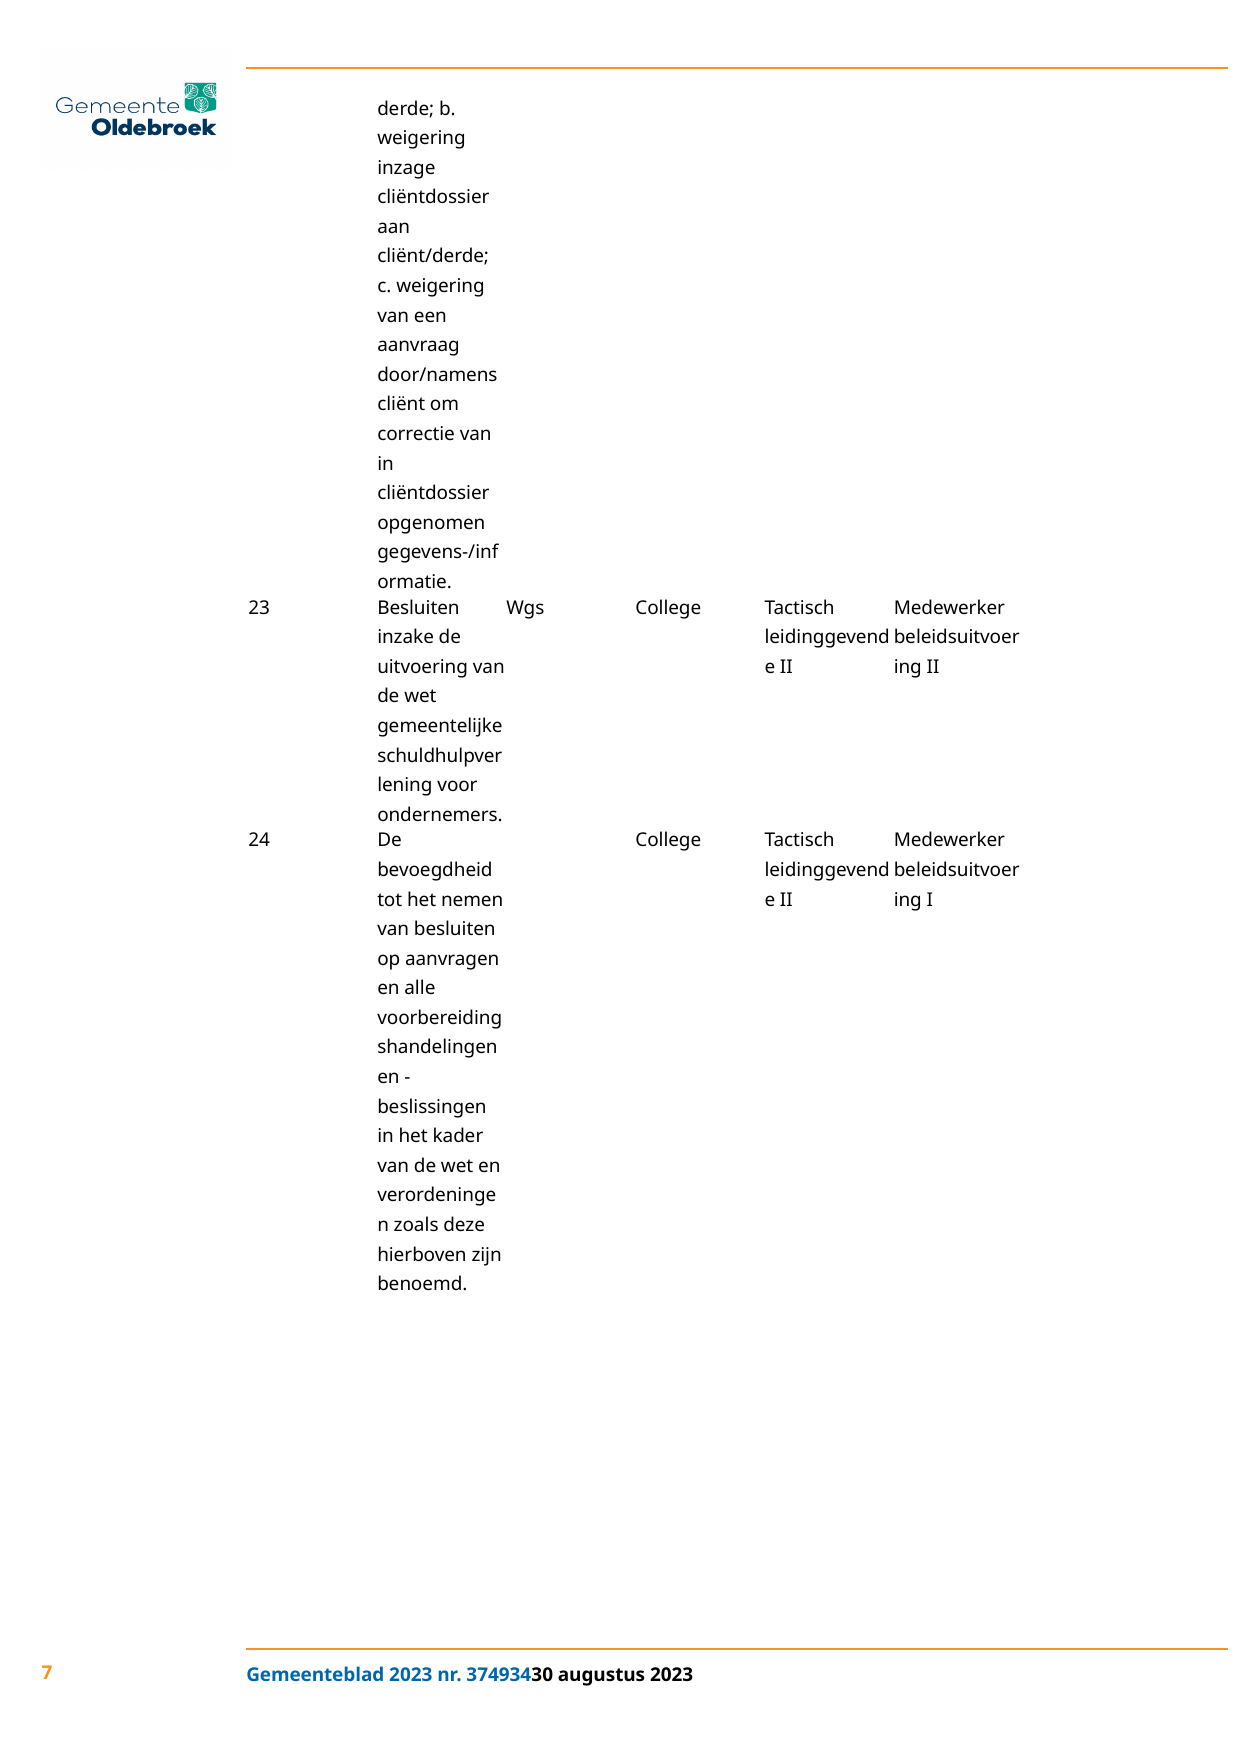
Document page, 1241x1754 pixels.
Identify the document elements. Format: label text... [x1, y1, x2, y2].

table_cell Medewerker beleidsuitvoering II [894, 594, 1022, 827]
table_cell [1023, 594, 1152, 827]
table_cell 23 [248, 594, 377, 827]
table_cell Medewerker beleidsuitvoering I [894, 827, 1022, 1296]
table_cell College [635, 594, 764, 827]
table_cell [506, 827, 635, 1296]
table_cell [635, 95, 764, 594]
table_cell Wgs [506, 594, 635, 827]
table_cell 24 [248, 827, 377, 1296]
picture [41, 47, 231, 172]
table_cell derde; b. weigering inzage cliëntdossier aan cliënt/derde; c. weigering van een aanvraag door/namens cliënt om correctie van in cliëntdossier opgenomen gegevens-/informatie. [377, 95, 506, 594]
table_cell College [635, 827, 764, 1296]
table_cell [764, 95, 893, 594]
table_cell Tactisch leidinggevende II [764, 827, 893, 1296]
table_cell Besluiten inzake de uitvoering van de wet gemeentelijke schuldhulpverlening voor ondernemers. [377, 594, 506, 827]
table_cell [1023, 827, 1152, 1296]
table_cell [1023, 95, 1152, 594]
table_cell [894, 95, 1022, 594]
table_cell [506, 95, 635, 594]
table_cell De bevoegdheid tot het nemen van besluiten op aanvragen en alle voorbereidingshandelingen en -beslissingen in het kader van de wet en verordeningen zoals deze hierboven zijn benoemd. [377, 827, 506, 1296]
table_cell Tactisch leidinggevende II [764, 594, 893, 827]
table_cell [248, 95, 377, 594]
